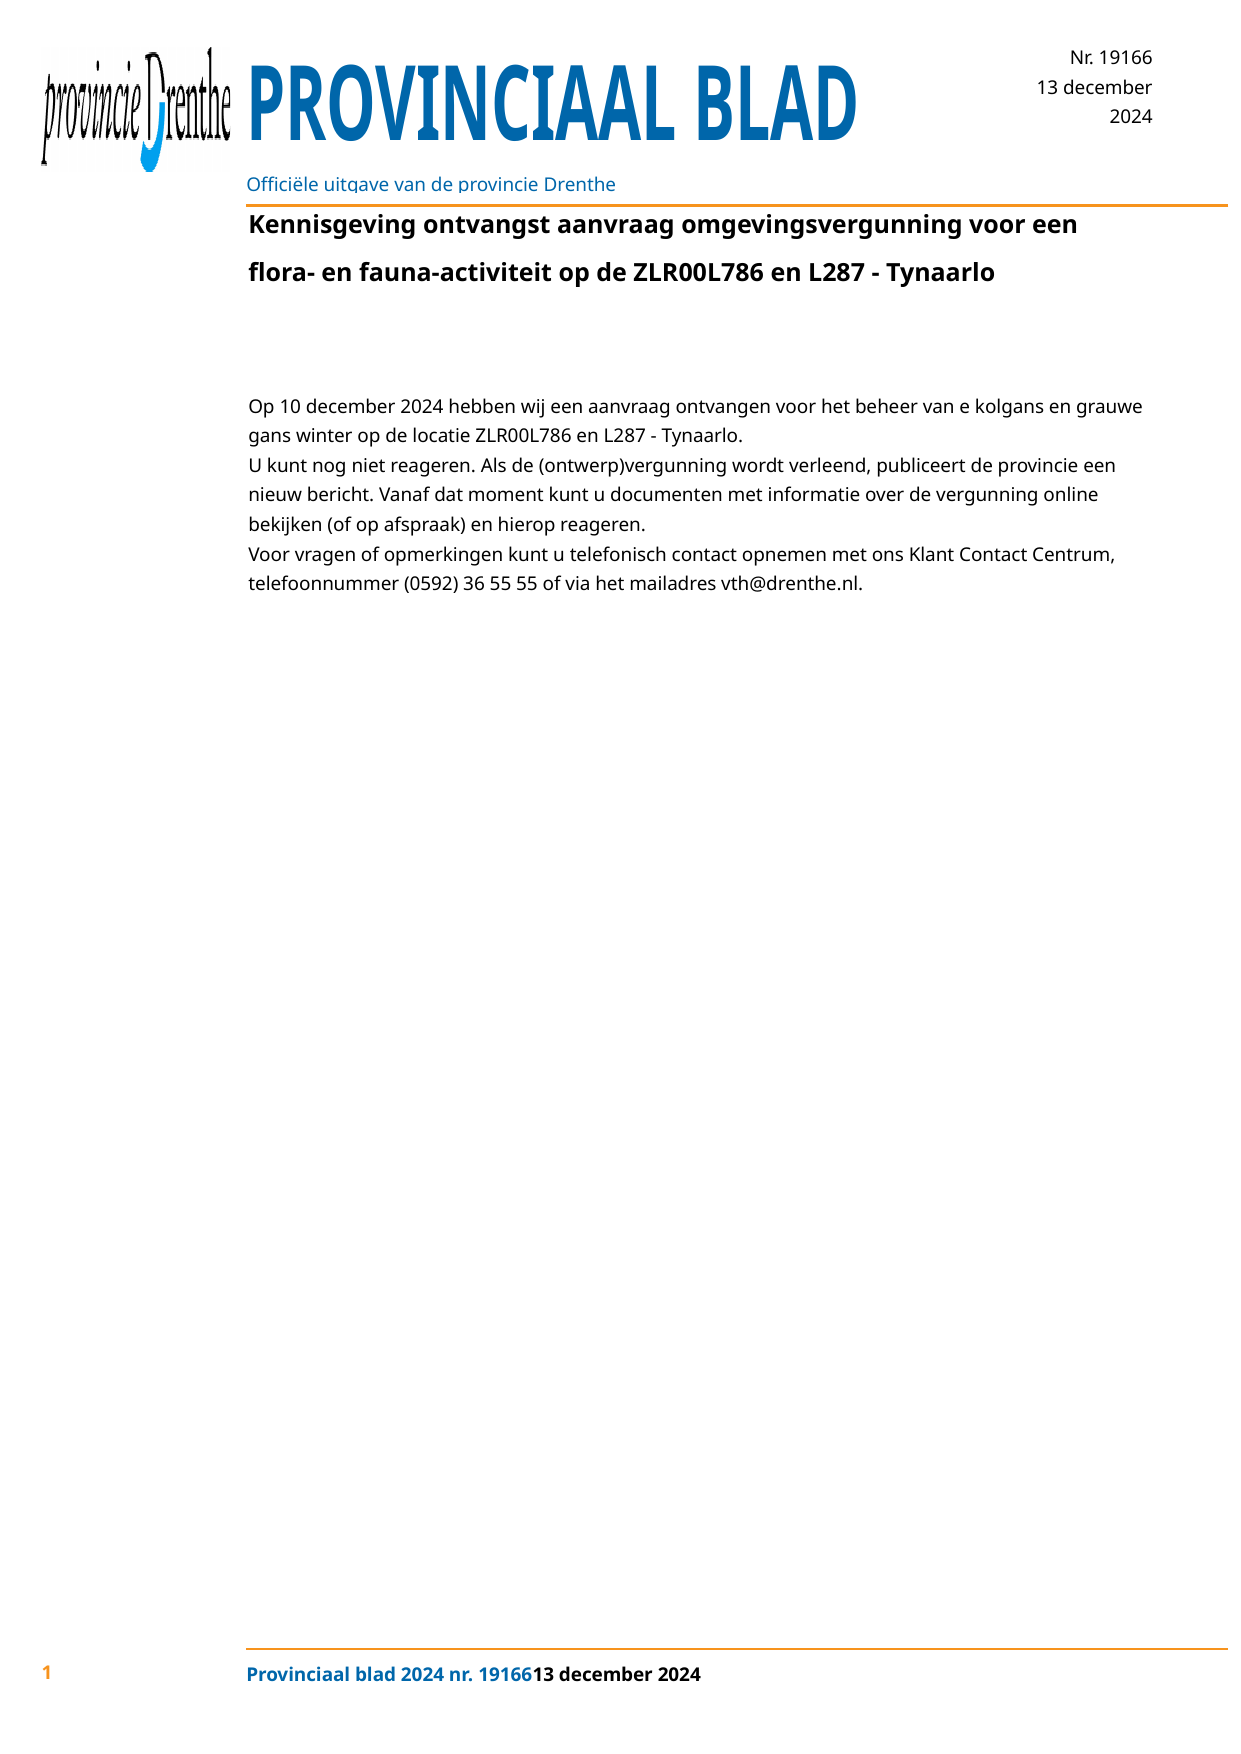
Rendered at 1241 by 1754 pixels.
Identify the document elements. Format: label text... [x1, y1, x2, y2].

text Voor vragen of opmerkingen kunt u telefonisch contact opnemen met ons Klant Contact Centrum, telefoonnummer (0592) 36 55 55 of via het mailadres vth@drenthe.nl. [248, 541, 1152, 596]
text U kunt nog niet reageren. Als de (ontwerp)vergunning wordt verleend, publiceert de provincie een nieuw bericht. Vanaf dat moment kunt u documenten met informatie over de vergunning online bekijken (of op afspraak) en hierop reageren. [248, 452, 1152, 537]
text Kennisgeving ontvangst aanvraag omgevingsvergunning voor een flora- en fauna-activiteit op de ZLR00L786 en L287 - Tynaarlo [248, 207, 1152, 288]
text Op 10 december 2024 hebben wij een aanvraag ontvangen voor het beheer van e kolgans en grauwe gans winter op de locatie ZLR00L786 en L287 - Tynaarlo. [248, 393, 1152, 448]
picture [41, 47, 231, 172]
